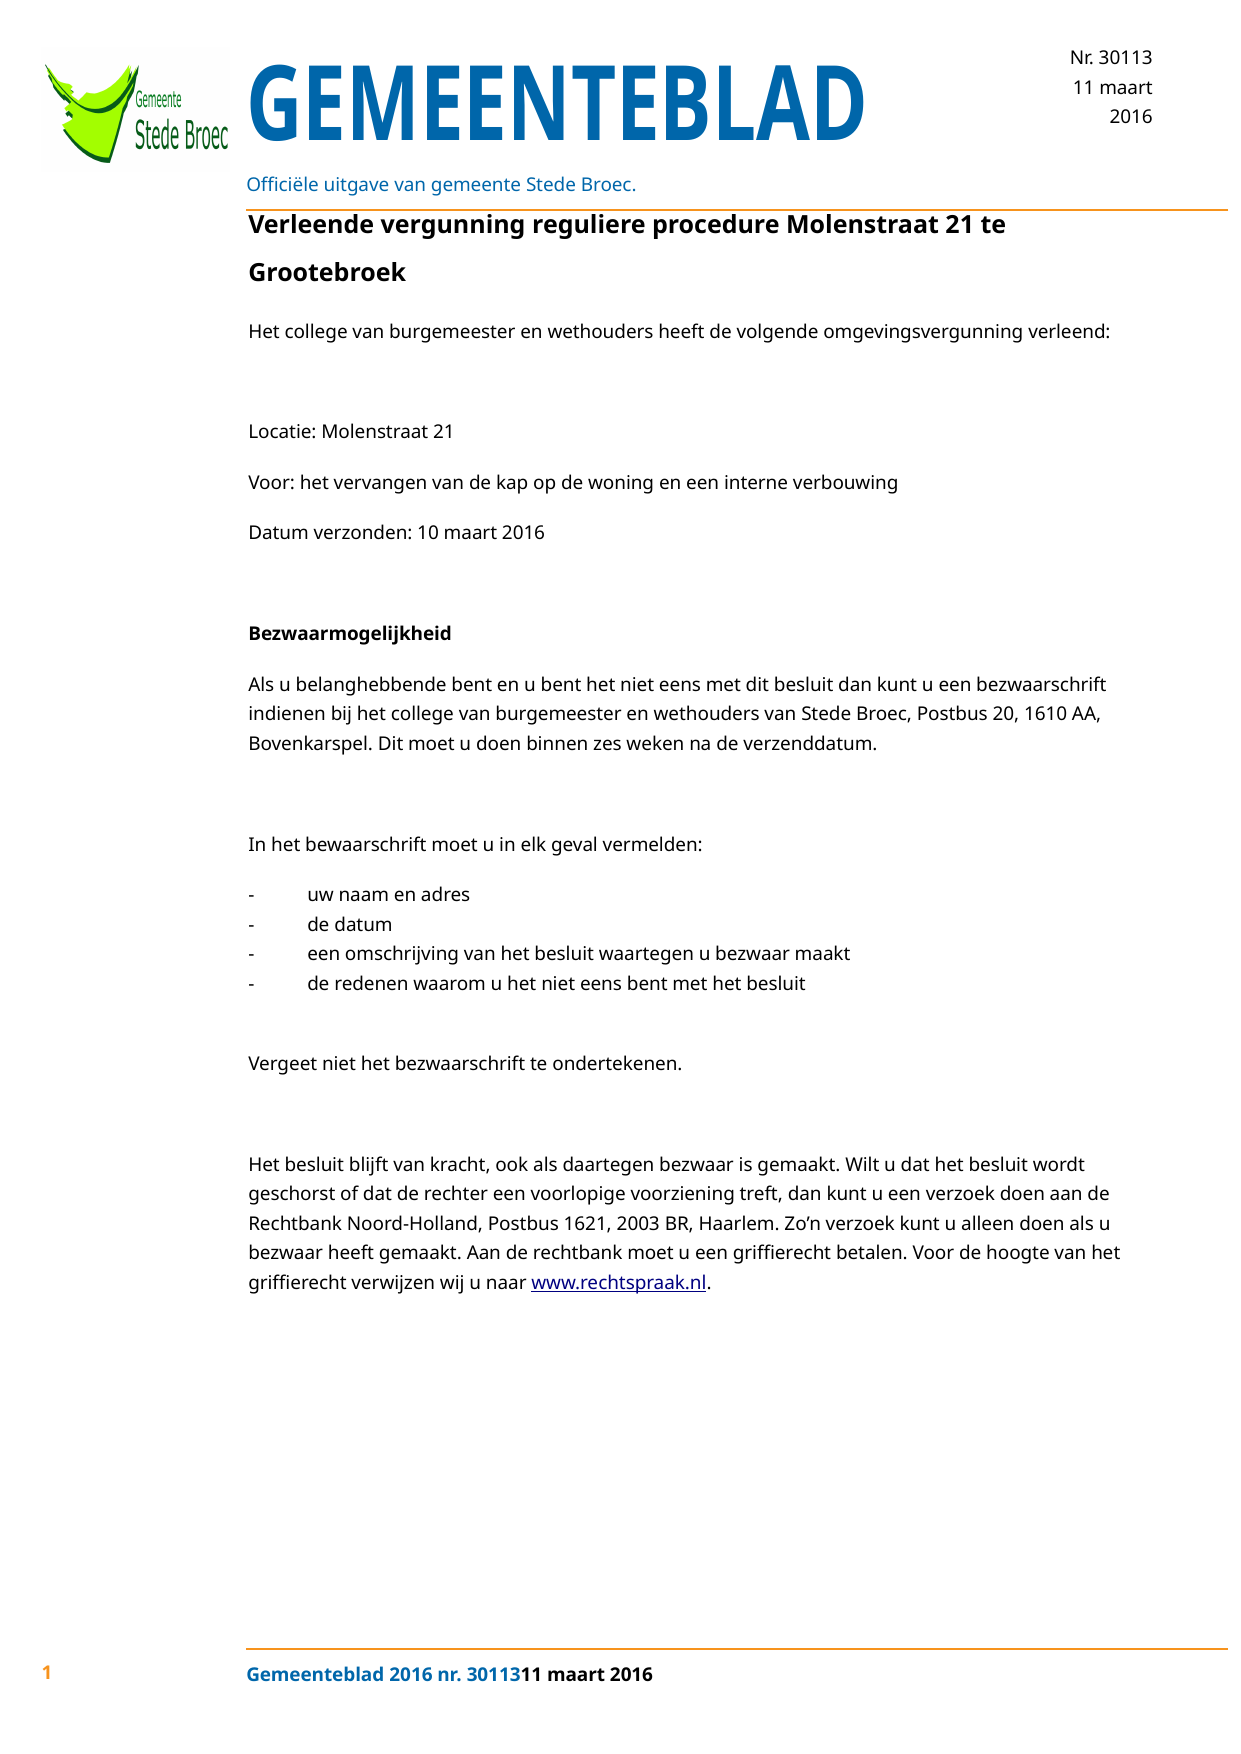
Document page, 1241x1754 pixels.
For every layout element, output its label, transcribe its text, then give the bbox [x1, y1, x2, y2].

picture [41, 47, 231, 172]
text Als u belanghebbende bent en u bent het niet eens met dit besluit dan kunt u een bezwaarschrift indienen bij het college van burgemeester en wethouders van Stede Broec, Postbus 20, 1610 AA, Bovenkarspel. Dit moet u doen binnen zes weken na de verzenddatum. [248, 671, 1152, 756]
text Bezwaarmogelijkheid [248, 620, 1152, 646]
text Locatie: Molenstraat 21 [248, 419, 1152, 444]
text Verleende vergunning reguliere procedure Molenstraat 21 te Grootebroek [248, 211, 1152, 288]
list uw naam en adres [248, 881, 1152, 907]
text Voor: het vervangen van de kap op de woning en een interne verbouwing [248, 469, 1152, 495]
list de redenen waarom u het niet eens bent met het besluit [248, 970, 1152, 996]
text In het bewaarschrift moet u in elk geval vermelden: [248, 831, 1152, 857]
text Het college van burgemeester en wethouders heeft de volgende omgevingsvergunning verleend: [248, 318, 1152, 344]
text Vergeet niet het bezwaarschrift te ondertekenen. [248, 1050, 1152, 1076]
list een omschrijving van het besluit waartegen u bezwaar maakt [248, 940, 1152, 966]
list de datum [248, 911, 1152, 937]
text Het besluit blijft van kracht, ook als daartegen bezwaar is gemaakt. Wilt u dat het besluit wordt geschorst of dat de rechter een voorlopige voorziening treft, dan kunt u een verzoek doen aan de Rechtbank Noord-Holland, Postbus 1621, 2003 BR, Haarlem. Zo’n verzoek kunt u alleen doen als u bezwaar heeft gemaakt. Aan de rechtbank moet u een griffierecht betalen. Voor de hoogte van het griffierecht verwijzen wij u naar www.rechtspraak.nl. [248, 1151, 1152, 1295]
text Datum verzonden: 10 maart 2016 [248, 519, 1152, 545]
